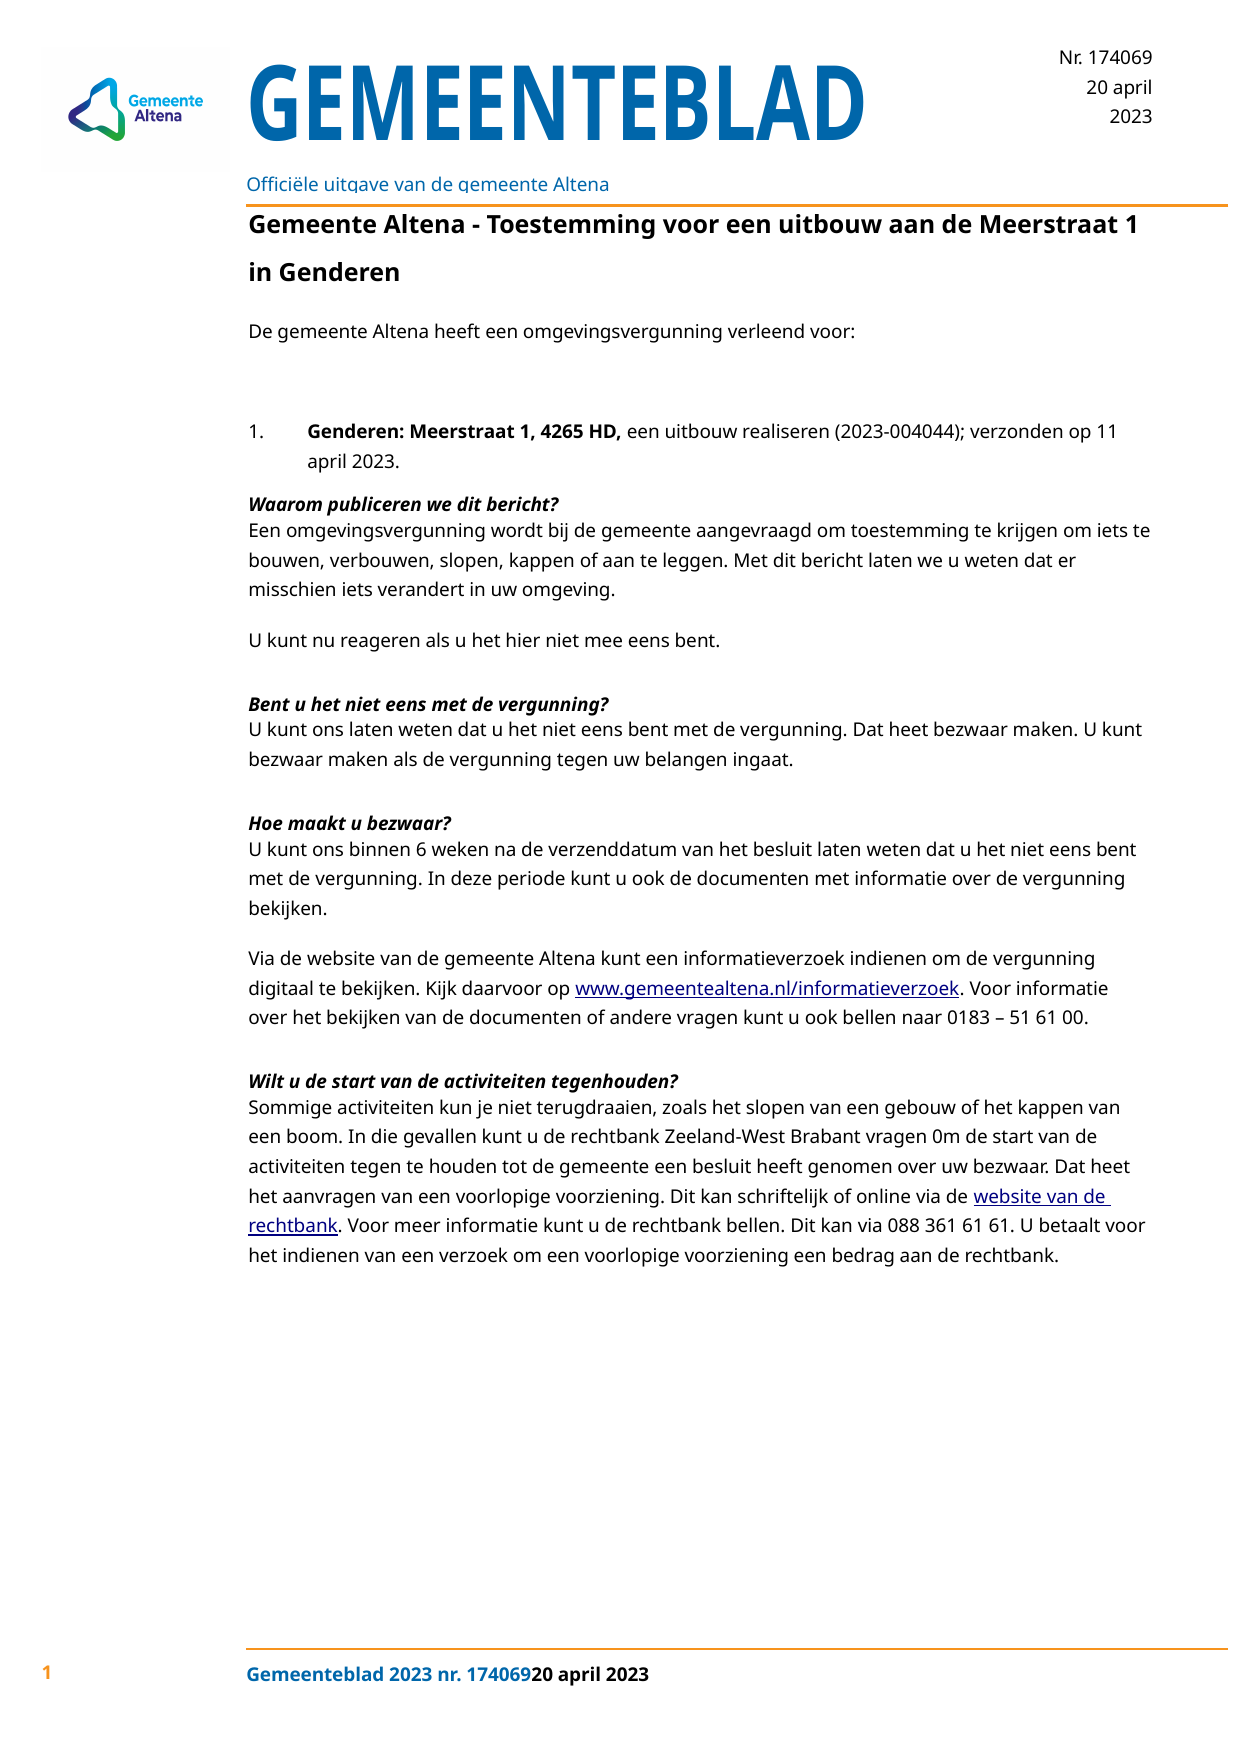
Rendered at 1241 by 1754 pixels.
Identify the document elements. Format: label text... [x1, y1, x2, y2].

text Via de website van de gemeente Altena kunt een informatieverzoek indienen om de vergunning digitaal te bekijken. Kijk daarvoor op www.gemeentealtena.nl/informatieverzoek. Voor informatie over het bekijken van de documenten of andere vragen kunt u ook bellen naar 0183 – 51 61 00. [248, 945, 1152, 1030]
picture [41, 47, 231, 172]
text U kunt nu reageren als u het hier niet mee eens bent. [248, 627, 1152, 652]
text De gemeente Altena heeft een omgevingsvergunning verleend voor: [248, 318, 1152, 344]
text Bent u het niet eens met de vergunning? [248, 691, 1152, 716]
text Wilt u de start van de activiteiten tegenhouden? [248, 1068, 1152, 1094]
list Genderen: Meerstraat 1, 4265 HD, een uitbouw realiseren (2023-004044); verzonden op 11 april 2023. [248, 419, 1152, 474]
text Sommige activiteiten kun je niet terugdraaien, zoals het slopen van een gebouw of het kappen van een boom. In die gevallen kunt u de rechtbank Zeeland-West Brabant vragen 0m de start van de activiteiten tegen te houden tot de gemeente een besluit heeft genomen over uw bezwaar. Dat heet het aanvragen van een voorlopige voorziening. Dit kan schriftelijk of online via de website van de rechtbank. Voor meer informatie kunt u de rechtbank bellen. Dit kan via 088 361 61 61. U betaalt voor het indienen van een verzoek om een voorlopige voorziening een bedrag aan de rechtbank. [248, 1094, 1152, 1268]
text U kunt ons laten weten dat u het niet eens bent met de vergunning. Dat heet bezwaar maken. U kunt bezwaar maken als de vergunning tegen uw belangen ingaat. [248, 716, 1152, 772]
text Gemeente Altena - Toestemming voor een uitbouw aan de Meerstraat 1 in Genderen [248, 207, 1152, 288]
text Waarom publiceren we dit bericht? [248, 491, 1152, 517]
text Een omgevingsvergunning wordt bij de gemeente aangevraagd om toestemming te krijgen om iets te bouwen, verbouwen, slopen, kappen of aan te leggen. Met dit bericht laten we u weten dat er misschien iets verandert in uw omgeving. [248, 517, 1152, 602]
text Hoe maakt u bezwaar? [248, 810, 1152, 836]
text U kunt ons binnen 6 weken na de verzenddatum van het besluit laten weten dat u het niet eens bent met de vergunning. In deze periode kunt u ook de documenten met informatie over de vergunning bekijken. [248, 836, 1152, 921]
